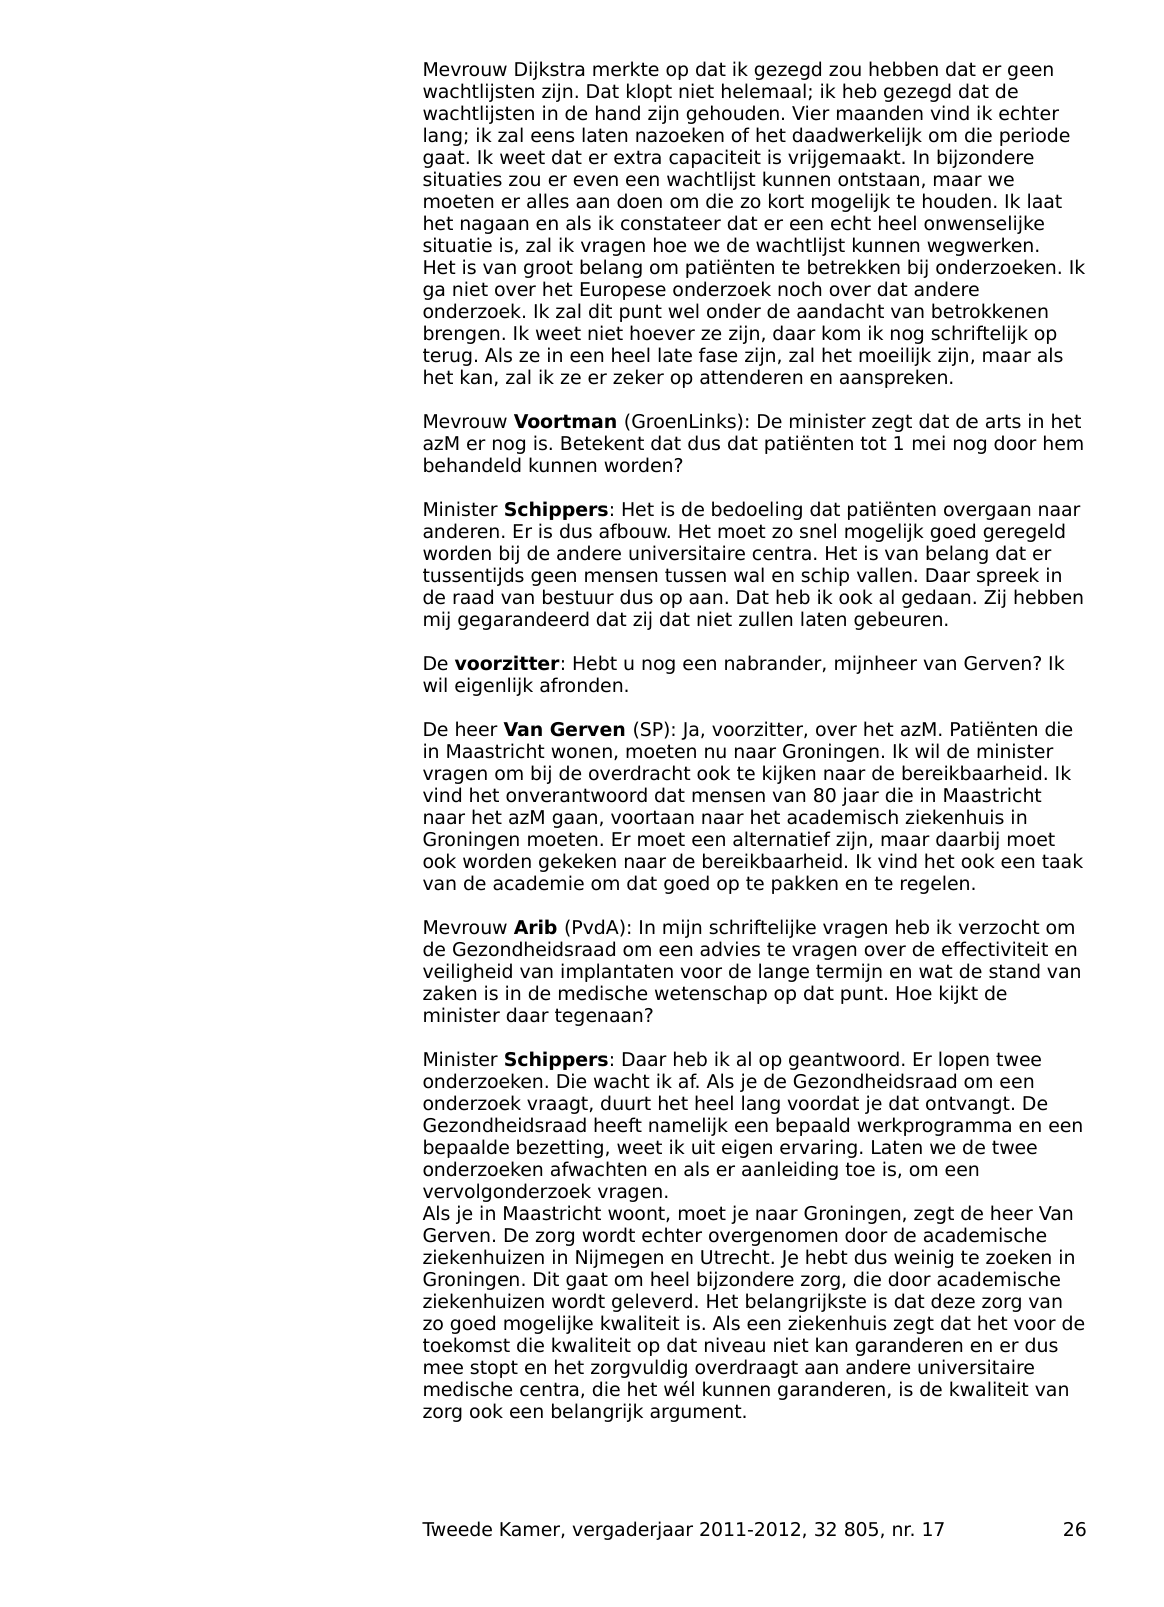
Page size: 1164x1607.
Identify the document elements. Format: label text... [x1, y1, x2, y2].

text Mevrouw Dijkstra merkte op dat ik gezegd zou hebben dat er geen wachtlijsten zijn. Dat klopt niet helemaal; ik heb gezegd dat de wachtlijsten in de hand zijn gehouden. Vier maanden vind ik echter lang; ik zal eens laten nazoeken of het daadwerkelijk om die periode gaat. Ik weet dat er extra capaciteit is vrijgemaakt. In bijzondere situaties zou er even een wachtlijst kunnen ontstaan, maar we moeten er alles aan doen om die zo kort mogelijk te houden. Ik laat het nagaan en als ik constateer dat er een echt heel onwenselijke situatie is, zal ik vragen hoe we de wachtlijst kunnen wegwerken. [422, 59, 1087, 257]
text Mevrouw Voortman (GroenLinks): De minister zegt dat de arts in het azM er nog is. Betekent dat dus dat patiënten tot 1 mei nog door hem behandeld kunnen worden? [422, 411, 1087, 477]
text Mevrouw Arib (PvdA): In mijn schriftelijke vragen heb ik verzocht om de Gezondheidsraad om een advies te vragen over de effectiviteit en veiligheid van implantaten voor de lange termijn en wat de stand van zaken is in de medische wetenschap op dat punt. Hoe kijkt de minister daar tegenaan? [422, 917, 1087, 1027]
text De heer Van Gerven (SP): Ja, voorzitter, over het azM. Patiënten die in Maastricht wonen, moeten nu naar Groningen. Ik wil de minister vragen om bij de overdracht ook te kijken naar de bereikbaarheid. Ik vind het onverantwoord dat mensen van 80 jaar die in Maastricht naar het azM gaan, voortaan naar het academisch ziekenhuis in Groningen moeten. Er moet een alternatief zijn, maar daarbij moet ook worden gekeken naar de bereikbaarheid. Ik vind het ook een taak van de academie om dat goed op te pakken en te regelen. [422, 719, 1087, 895]
text Minister Schippers: Het is de bedoeling dat patiënten overgaan naar anderen. Er is dus afbouw. Het moet zo snel mogelijk goed geregeld worden bij de andere universitaire centra. Het is van belang dat er tussentijds geen mensen tussen wal en schip vallen. Daar spreek in de raad van bestuur dus op aan. Dat heb ik ook al gedaan. Zij hebben mij gegarandeerd dat zij dat niet zullen laten gebeuren. [422, 499, 1087, 631]
text Het is van groot belang om patiënten te betrekken bij onderzoeken. Ik ga niet over het Europese onderzoek noch over dat andere onderzoek. Ik zal dit punt wel onder de aandacht van betrokkenen brengen. Ik weet niet hoever ze zijn, daar kom ik nog schriftelijk op terug. Als ze in een heel late fase zijn, zal het moeilijk zijn, maar als het kan, zal ik ze er zeker op attenderen en aanspreken. [422, 257, 1087, 389]
text De voorzitter: Hebt u nog een nabrander, mijnheer van Gerven? Ik wil eigenlijk afronden. [422, 653, 1087, 697]
text Als je in Maastricht woont, moet je naar Groningen, zegt de heer Van Gerven. De zorg wordt echter overgenomen door de academische ziekenhuizen in Nijmegen en Utrecht. Je hebt dus weinig te zoeken in Groningen. Dit gaat om heel bijzondere zorg, die door academische ziekenhuizen wordt geleverd. Het belangrijkste is dat deze zorg van zo goed mogelijke kwaliteit is. Als een ziekenhuis zegt dat het voor de toekomst die kwaliteit op dat niveau niet kan garanderen en er dus mee stopt en het zorgvuldig overdraagt aan andere universitaire medische centra, die het wél kunnen garanderen, is de kwaliteit van zorg ook een belangrijk argument. [422, 1203, 1087, 1423]
text Minister Schippers: Daar heb ik al op geantwoord. Er lopen twee onderzoeken. Die wacht ik af. Als je de Gezondheidsraad om een onderzoek vraagt, duurt het heel lang voordat je dat ontvangt. De Gezondheidsraad heeft namelijk een bepaald werkprogramma en een bepaalde bezetting, weet ik uit eigen ervaring. Laten we de twee onderzoeken afwachten en als er aanleiding toe is, om een vervolgonderzoek vragen. [422, 1049, 1087, 1203]
